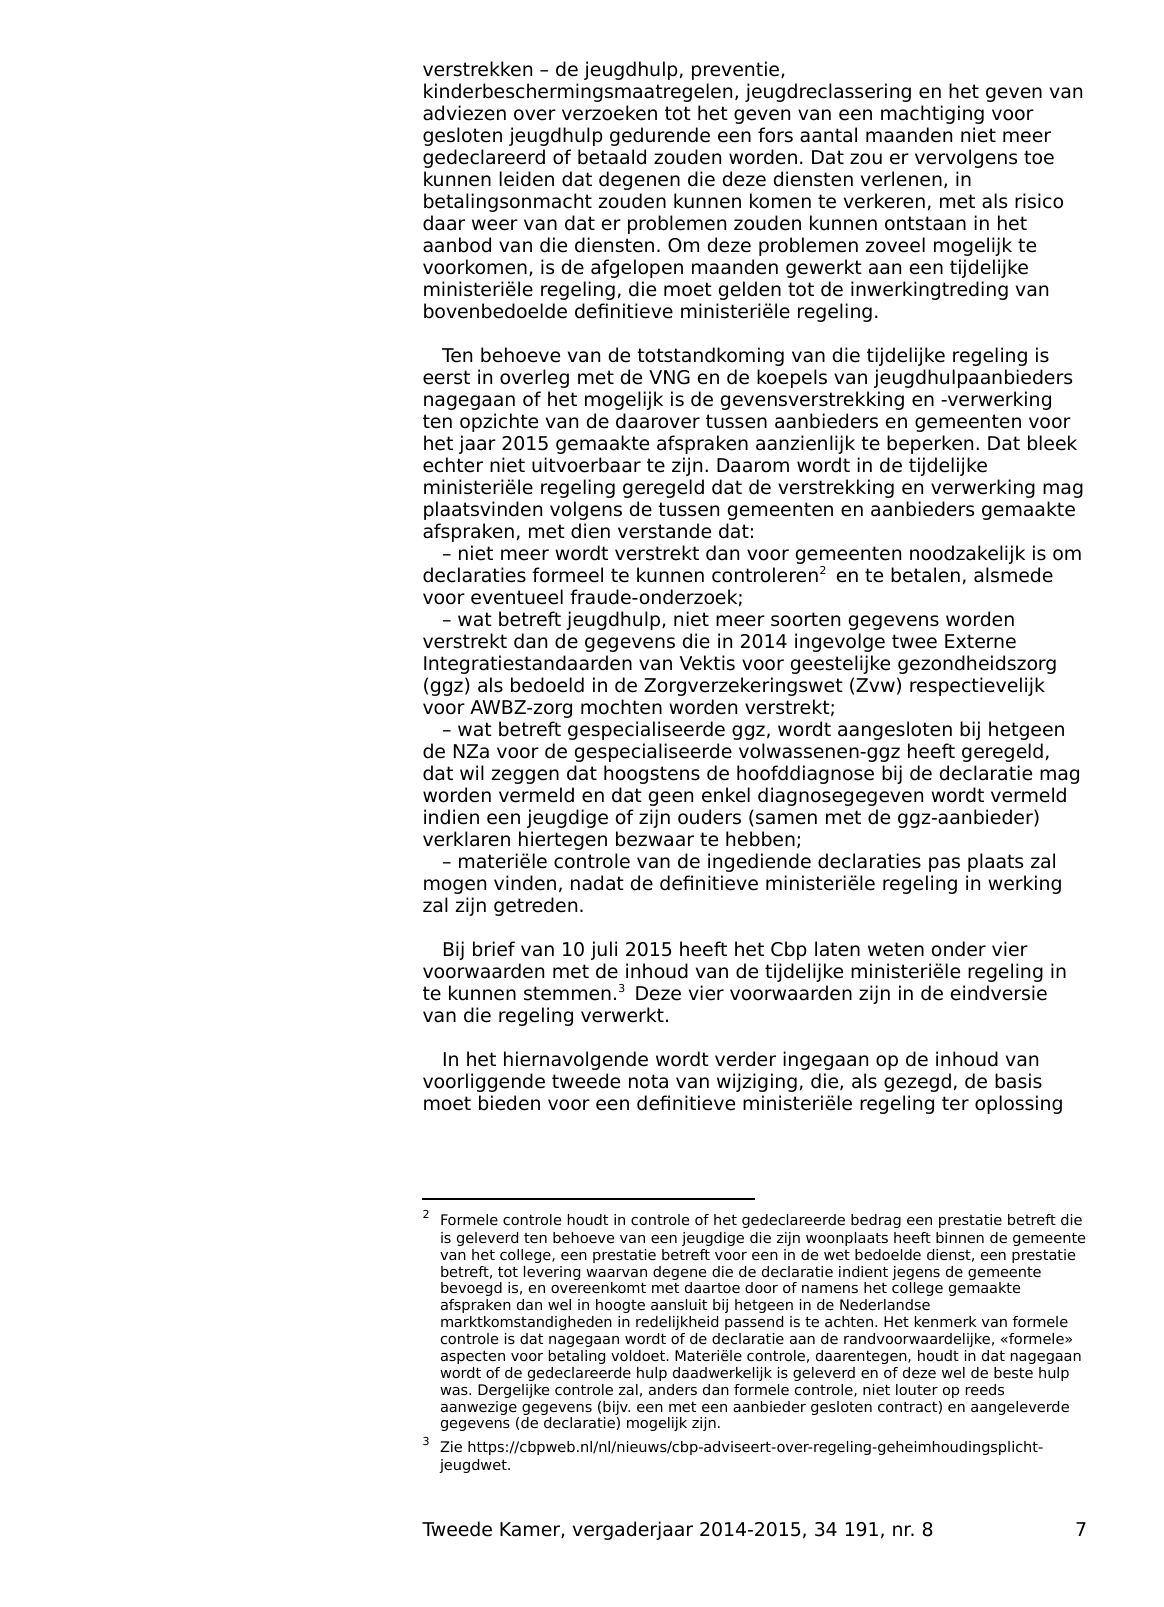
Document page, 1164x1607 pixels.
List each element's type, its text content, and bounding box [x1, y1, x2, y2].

text Bij brief van 10 juli 2015 heeft het Cbp laten weten onder vier voorwaarden met de inhoud van de tijdelijke ministeriële regeling in te kunnen stemmen. Deze vier voorwaarden zijn in de eindversie van die regeling verwerkt. [422, 939, 1087, 1027]
text – materiële controle van de ingediende declaraties pas plaats zal mogen vinden, nadat de definitieve ministeriële regeling in werking zal zijn getreden. [422, 851, 1087, 916]
text – wat betreft gespecialiseerde ggz, wordt aangesloten bij hetgeen de NZa voor de gespecialiseerde volwassenen-ggz heeft geregeld, dat wil zeggen dat hoogstens de hoofddiagnose bij de declaratie mag worden vermeld en dat geen enkel diagnosegegeven wordt vermeld indien een jeugdige of zijn ouders (samen met de ggz-aanbieder) verklaren hiertegen bezwaar te hebben; [422, 719, 1087, 851]
text In het hiernavolgende wordt verder ingegaan op de inhoud van voorliggende tweede nota van wijziging, die, als gezegd, de basis moet bieden voor een definitieve ministeriële regeling ter oplossing [422, 1049, 1087, 1115]
text Zie https://cbpweb.nl/nl/nieuws/cbp-adviseert-over-regeling-geheimhoudingsplicht-jeugdwet. [422, 1435, 1087, 1474]
text Formele controle houdt in controle of het gedeclareerde bedrag een prestatie betreft die is geleverd ten behoeve van een jeugdige die zijn woonplaats heeft binnen de gemeente van het college, een prestatie betreft voor een in de wet bedoelde dienst, een prestatie betreft, tot levering waarvan degene die de declaratie indient jegens de gemeente bevoegd is, en overeenkomt met daartoe door of namens het college gemaakte afspraken dan wel in hoogte aansluit bij hetgeen in de Nederlandse marktkomstandigheden in redelijkheid passend is te achten. Het kenmerk van formele controle is dat nagegaan wordt of de declaratie aan de randvoorwaardelijke, «formele» aspecten voor betaling voldoet. Materiële controle, daarentegen, houdt in dat nagegaan wordt of de gedeclareerde hulp daadwerkelijk is geleverd en of deze wel de beste hulp was. Dergelijke controle zal, anders dan formele controle, niet louter op reeds aanwezige gegevens (bijv. een met een aanbieder gesloten contract) en aangeleverde gegevens (de declaratie) mogelijk zijn. [422, 1208, 1087, 1432]
text verstrekken – de jeugdhulp, preventie, kinderbeschermingsmaatregelen, jeugdreclassering en het geven van adviezen over verzoeken tot het geven van een machtiging voor gesloten jeugdhulp gedurende een fors aantal maanden niet meer gedeclareerd of betaald zouden worden. Dat zou er vervolgens toe kunnen leiden dat degenen die deze diensten verlenen, in betalingsonmacht zouden kunnen komen te verkeren, met als risico daar weer van dat er problemen zouden kunnen ontstaan in het aanbod van die diensten. Om deze problemen zoveel mogelijk te voorkomen, is de afgelopen maanden gewerkt aan een tijdelijke ministeriële regeling, die moet gelden tot de inwerkingtreding van bovenbedoelde definitieve ministeriële regeling. [422, 59, 1087, 323]
text Ten behoeve van de totstandkoming van die tijdelijke regeling is eerst in overleg met de VNG en de koepels van jeugdhulpaanbieders nagegaan of het mogelijk is de gevensverstrekking en -verwerking ten opzichte van de daarover tussen aanbieders en gemeenten voor het jaar 2015 gemaakte afspraken aanzienlijk te beperken. Dat bleek echter niet uitvoerbaar te zijn. Daarom wordt in de tijdelijke ministeriële regeling geregeld dat de verstrekking en verwerking mag plaatsvinden volgens de tussen gemeenten en aanbieders gemaakte afspraken, met dien verstande dat: [422, 345, 1087, 543]
text – niet meer wordt verstrekt dan voor gemeenten noodzakelijk is om declaraties formeel te kunnen controleren en te betalen, alsmede voor eventueel fraude-onderzoek; [422, 543, 1087, 609]
text – wat betreft jeugdhulp, niet meer soorten gegevens worden verstrekt dan de gegevens die in 2014 ingevolge twee Externe Integratiestandaarden van Vektis voor geestelijke gezondheidszorg (ggz) als bedoeld in de Zorgverzekeringswet (Zvw) respectievelijk voor AWBZ-zorg mochten worden verstrekt; [422, 609, 1087, 719]
